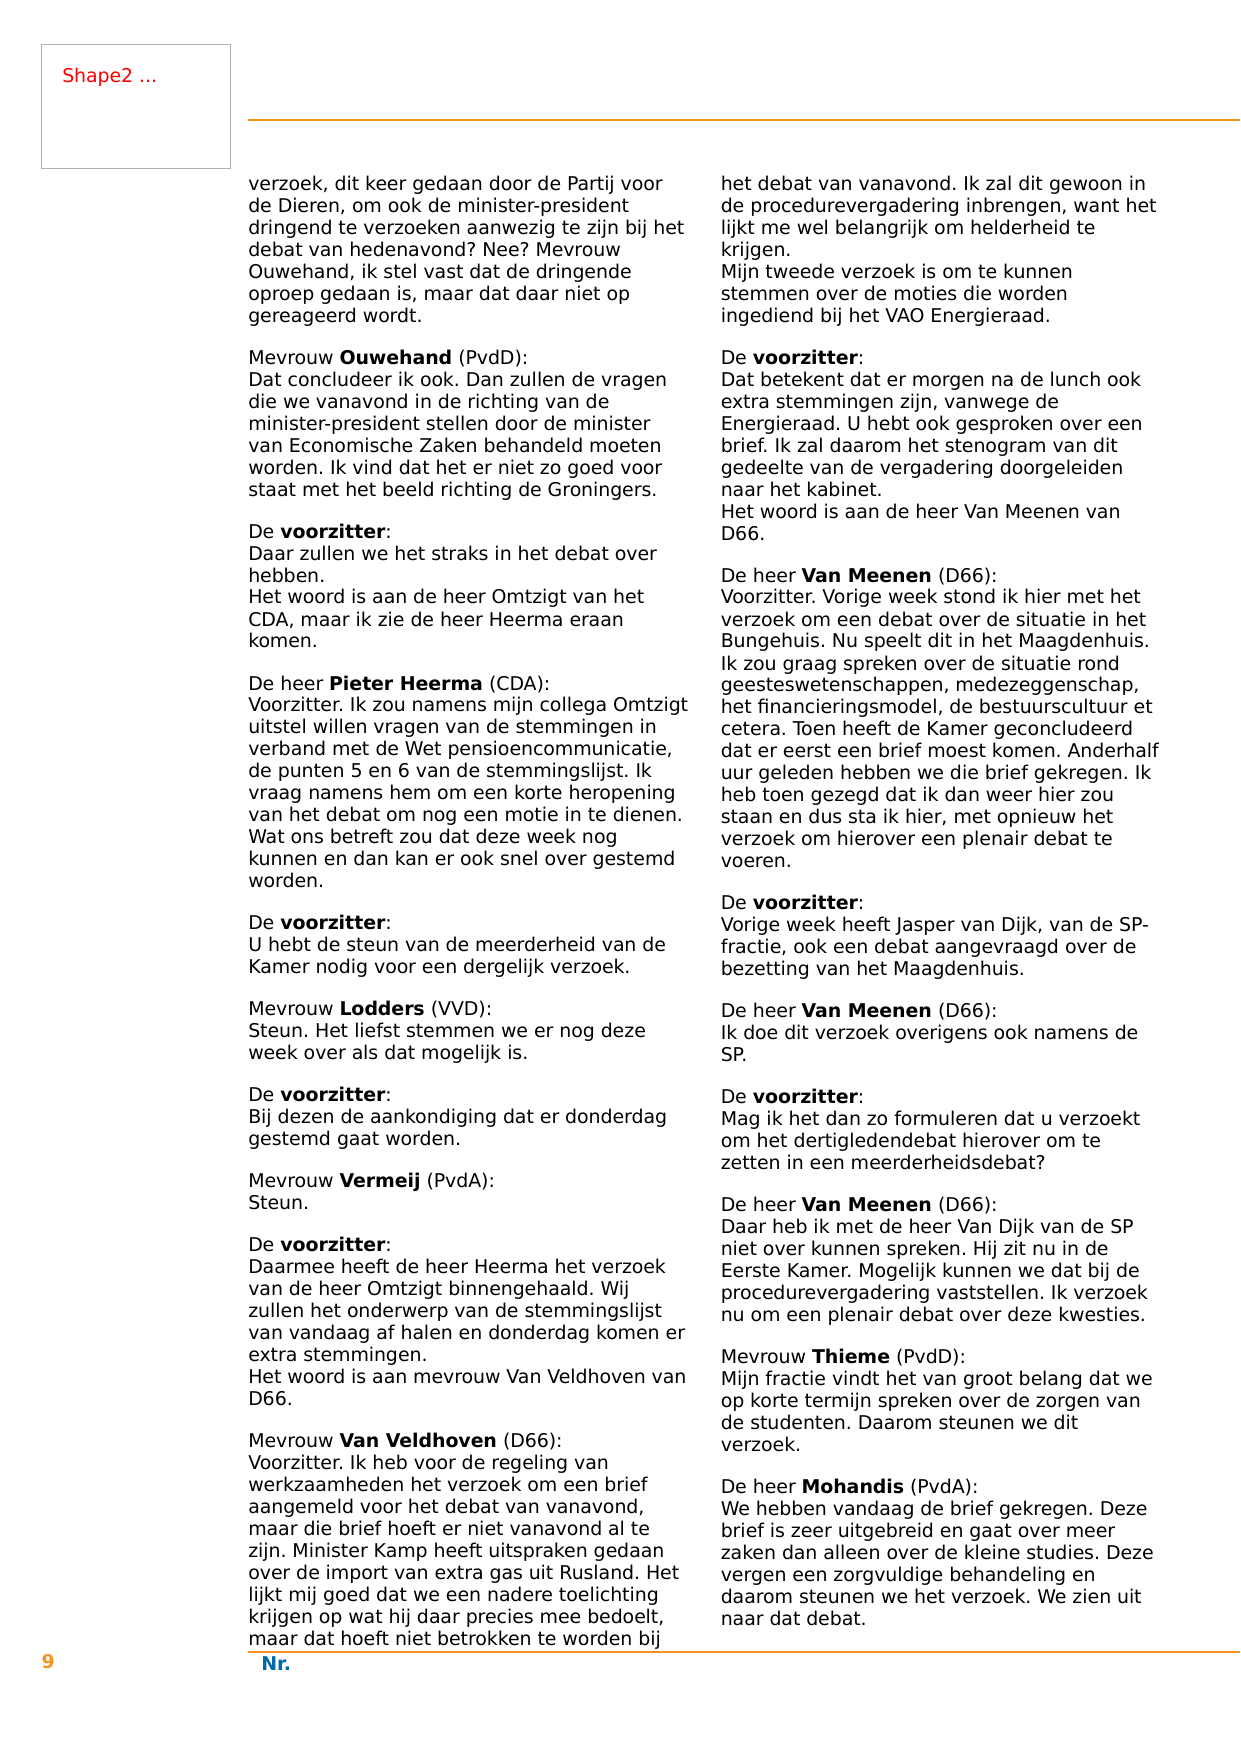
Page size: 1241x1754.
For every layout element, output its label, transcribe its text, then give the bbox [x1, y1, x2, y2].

text het debat van vanavond. Ik zal dit gewoon in de procedurevergadering inbrengen, want het lijkt me wel belangrijk om helderheid te krijgen. [721, 173, 1163, 261]
text Mevrouw Vermeij (PvdA): [248, 1170, 691, 1192]
text De voorzitter: [721, 347, 1163, 369]
text Vorige week heeft Jasper van Dijk, van de SP-fractie, ook een debat aangevraagd over de bezetting van het Maagdenhuis. [721, 914, 1163, 980]
text Daarmee heeft de heer Heerma het verzoek van de heer Omtzigt binnengehaald. Wij zullen het onderwerp van de stemmingslijst van vandaag af halen en donderdag komen er extra stemmingen. [248, 1256, 691, 1366]
text Mijn fractie vindt het van groot belang dat we op korte termijn spreken over de zorgen van de studenten. Daarom steunen we dit verzoek. [721, 1368, 1163, 1456]
text Dat betekent dat er morgen na de lunch ook extra stemmingen zijn, vanwege de Energieraad. U hebt ook gesproken over een brief. Ik zal daarom het stenogram van dit gedeelte van de vergadering doorgeleiden naar het kabinet. [721, 369, 1163, 501]
text We hebben vandaag de brief gekregen. Deze brief is zeer uitgebreid en gaat over meer zaken dan alleen over de kleine studies. Deze vergen een zorgvuldige behandeling en daarom steunen we het verzoek. We zien uit naar dat debat. [721, 1498, 1163, 1629]
text Bij dezen de aankondiging dat er donderdag gestemd gaat worden. [248, 1106, 691, 1150]
text De heer Mohandis (PvdA): [721, 1476, 1163, 1498]
text De voorzitter: [721, 892, 1163, 914]
text De voorzitter: [248, 912, 691, 934]
text Steun. [248, 1192, 691, 1214]
text De voorzitter: [721, 1086, 1163, 1108]
text Het woord is aan de heer Omtzigt van het CDA, maar ik zie de heer Heerma eraan komen. [248, 586, 691, 652]
text De heer Van Meenen (D66): [721, 1194, 1163, 1216]
text De heer Van Meenen (D66): [721, 564, 1163, 586]
text De voorzitter: [248, 521, 691, 542]
text Mevrouw Lodders (VVD): [248, 998, 691, 1020]
text Het woord is aan de heer Van Meenen van D66. [721, 501, 1163, 544]
text De heer Van Meenen (D66): [721, 1000, 1163, 1022]
text Het woord is aan mevrouw Van Veldhoven van D66. [248, 1366, 691, 1410]
text Mevrouw Van Veldhoven (D66): [248, 1430, 691, 1452]
text Voorzitter. Ik heb voor de regeling van werkzaamheden het verzoek om een brief aangemeld voor het debat van vanavond, maar die brief hoeft er niet vanavond al te zijn. Minister Kamp heeft uitspraken gedaan over de import van extra gas uit Rusland. Het lijkt mij goed dat we een nadere toelichting krijgen op wat hij daar precies mee bedoelt, maar dat hoeft niet betrokken te worden bij [248, 1452, 691, 1649]
text U hebt de steun van de meerderheid van de Kamer nodig voor een dergelijk verzoek. [248, 934, 691, 978]
text De voorzitter: [248, 1084, 691, 1106]
text verzoek, dit keer gedaan door de Partij voor de Dieren, om ook de minister-president dringend te verzoeken aanwezig te zijn bij het debat van hedenavond? Nee? Mevrouw Ouwehand, ik stel vast dat de dringende oproep gedaan is, maar dat daar niet op gereageerd wordt. [248, 173, 691, 327]
text Dat concludeer ik ook. Dan zullen de vragen die we vanavond in de richting van de minister-president stellen door de minister van Economische Zaken behandeld moeten worden. Ik vind dat het er niet zo goed voor staat met het beeld richting de Groningers. [248, 369, 691, 501]
text Steun. Het liefst stemmen we er nog deze week over als dat mogelijk is. [248, 1020, 691, 1064]
text Daar heb ik met de heer Van Dijk van de SP niet over kunnen spreken. Hij zit nu in de Eerste Kamer. Mogelijk kunnen we dat bij de procedurevergadering vaststellen. Ik verzoek nu om een plenair debat over deze kwesties. [721, 1216, 1163, 1326]
text De voorzitter: [248, 1234, 691, 1256]
text De heer Pieter Heerma (CDA): [248, 672, 691, 694]
text Mevrouw Ouwehand (PvdD): [248, 347, 691, 369]
text Voorzitter. Vorige week stond ik hier met het verzoek om een debat over de situatie in het Bungehuis. Nu speelt dit in het Maagdenhuis. Ik zou graag spreken over de situatie rond geesteswetenschappen, medezeggenschap, het financieringsmodel, de bestuurscultuur et cetera. Toen heeft de Kamer geconcludeerd dat er eerst een brief moest komen. Anderhalf uur geleden hebben we die brief gekregen. Ik heb toen gezegd dat ik dan weer hier zou staan en dus sta ik hier, met opnieuw het verzoek om hierover een plenair debat te voeren. [721, 586, 1163, 872]
text Daar zullen we het straks in het debat over hebben. [248, 542, 691, 586]
text Mevrouw Thieme (PvdD): [721, 1346, 1163, 1368]
text Mag ik het dan zo formuleren dat u verzoekt om het dertigledendebat hierover om te zetten in een meerderheidsdebat? [721, 1108, 1163, 1174]
text Ik doe dit verzoek overigens ook namens de SP. [721, 1022, 1163, 1066]
text Mijn tweede verzoek is om te kunnen stemmen over de moties die worden ingediend bij het VAO Energieraad. [721, 261, 1163, 327]
text Voorzitter. Ik zou namens mijn collega Omtzigt uitstel willen vragen van de stemmingen in verband met de Wet pensioencommunicatie, de punten 5 en 6 van de stemmingslijst. Ik vraag namens hem om een korte heropening van het debat om nog een motie in te dienen. Wat ons betreft zou dat deze week nog kunnen en dan kan er ook snel over gestemd worden. [248, 694, 691, 892]
